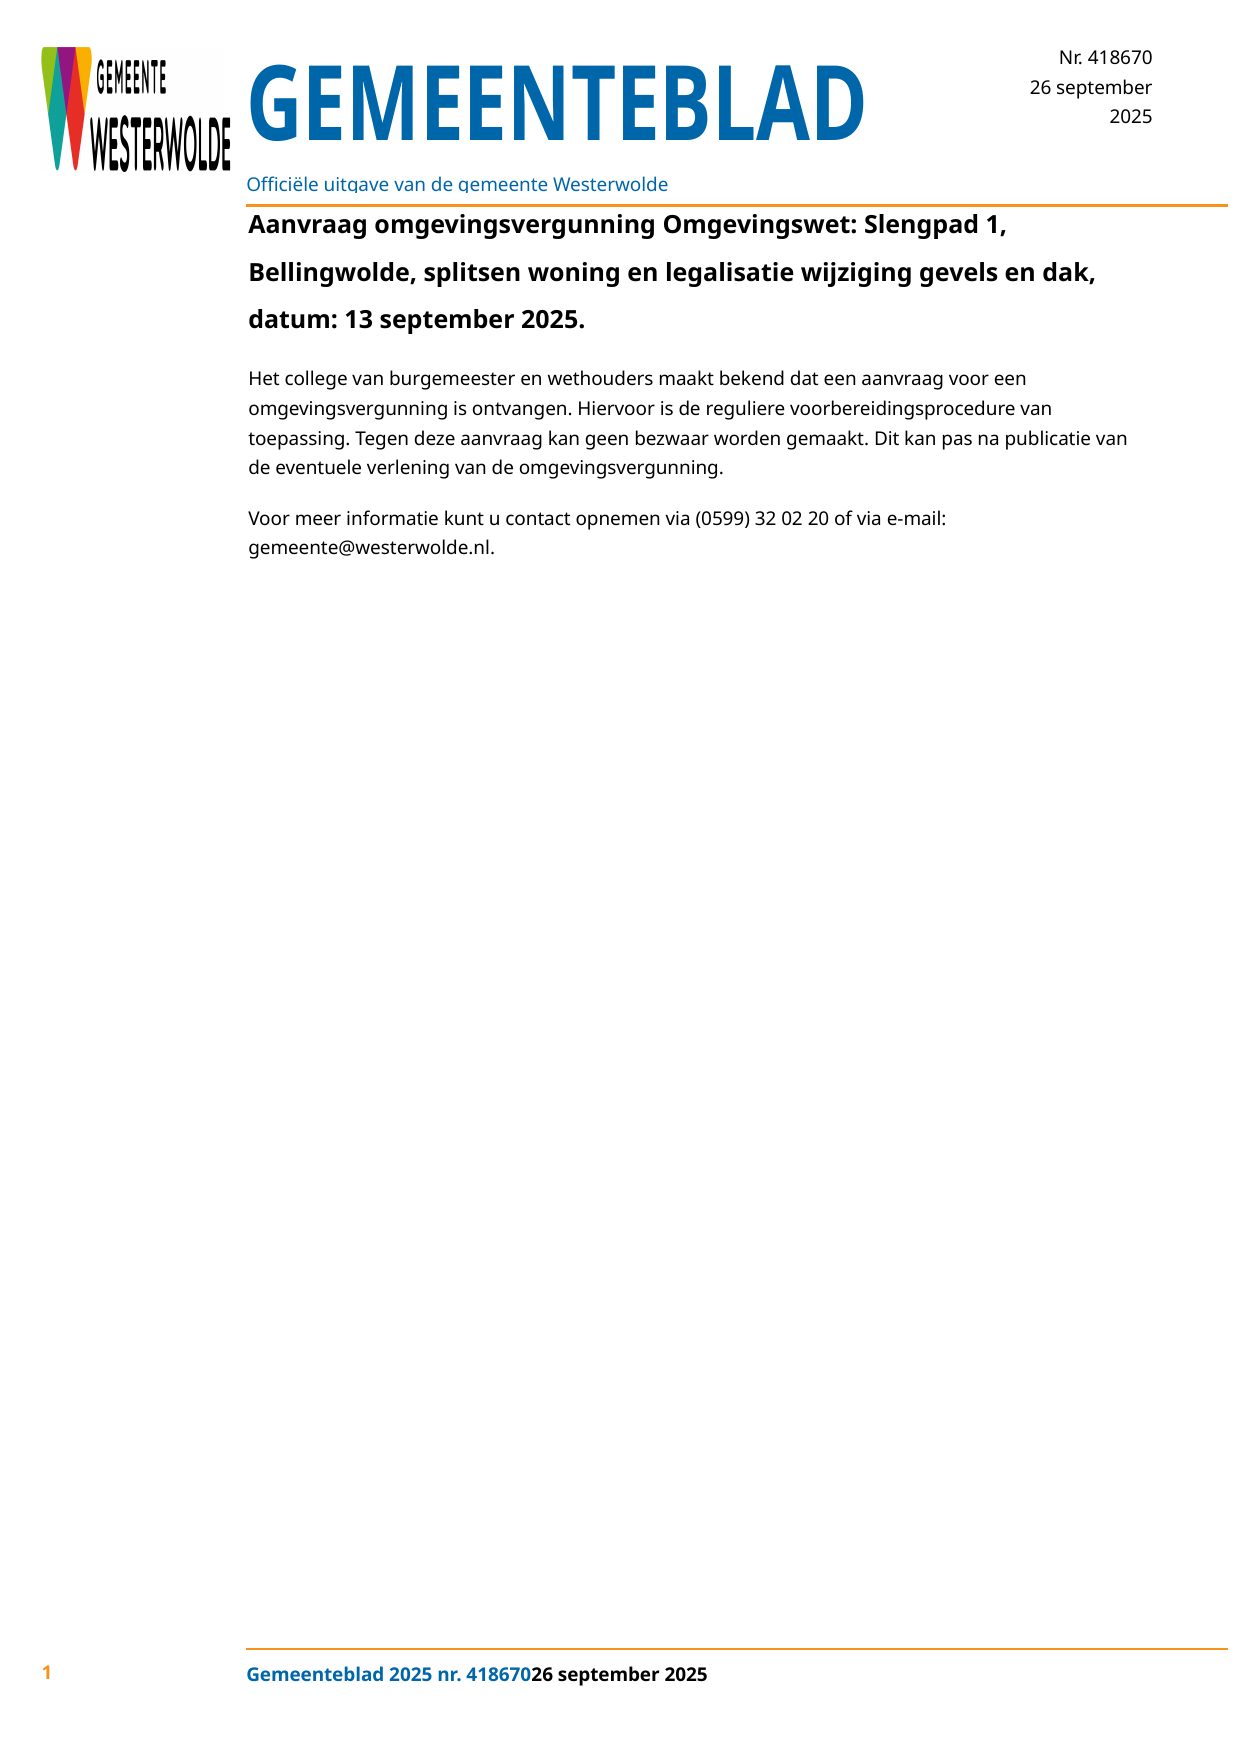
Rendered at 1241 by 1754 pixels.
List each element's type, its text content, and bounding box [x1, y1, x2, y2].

text Het college van burgemeester en wethouders maakt bekend dat een aanvraag voor een omgevingsvergunning is ontvangen. Hiervoor is de reguliere voorbereidingsprocedure van toepassing. Tegen deze aanvraag kan geen bezwaar worden gemaakt. Dit kan pas na publicatie van de eventuele verlening van de omgevingsvergunning. [248, 366, 1152, 480]
picture [41, 47, 231, 172]
text Voor meer informatie kunt u contact opnemen via (0599) 32 02 20 of via e-mail: gemeente@westerwolde.nl. [248, 505, 1152, 560]
text Aanvraag omgevingsvergunning Omgevingswet: Slengpad 1, Bellingwolde, splitsen woning en legalisatie wijziging gevels en dak, datum: 13 september 2025. [248, 207, 1152, 336]
